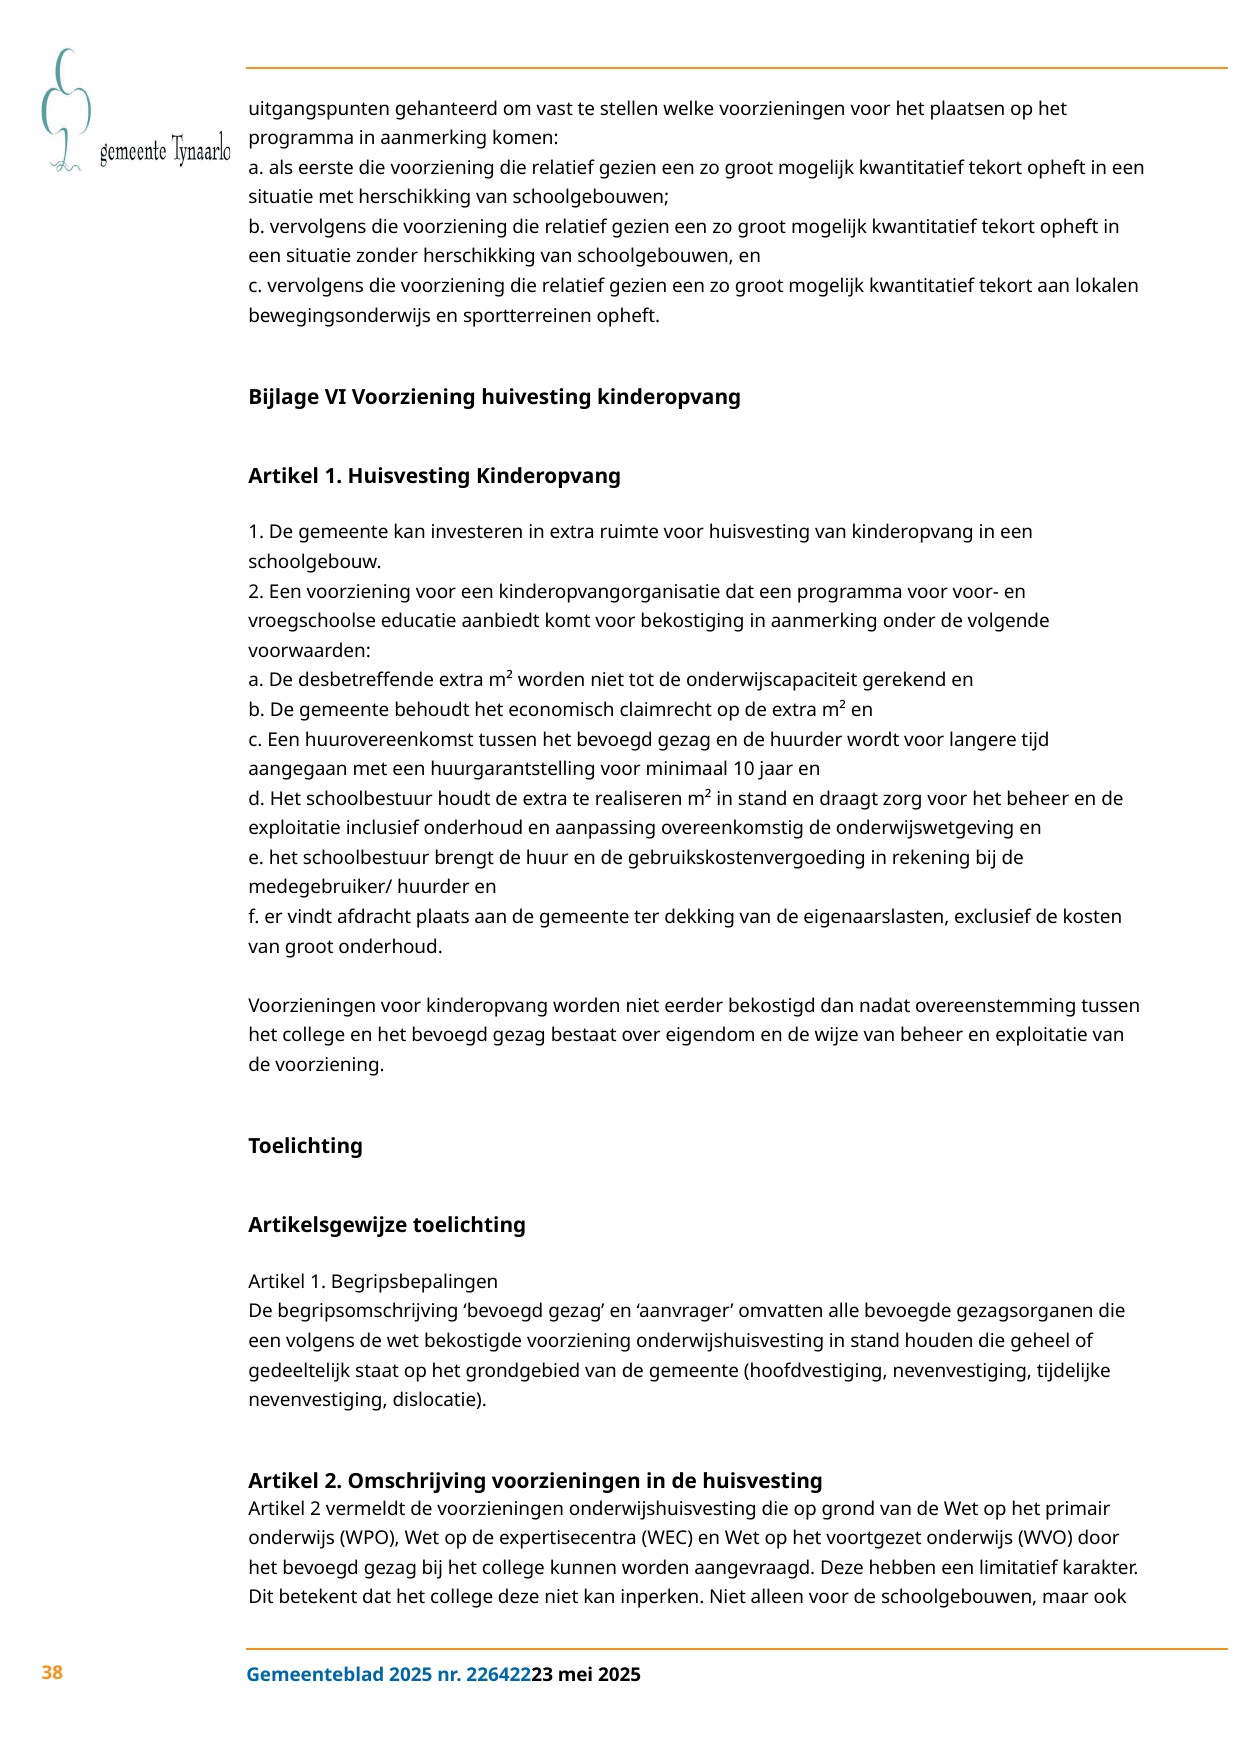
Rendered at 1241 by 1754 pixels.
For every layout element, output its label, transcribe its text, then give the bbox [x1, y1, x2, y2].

text c. Een huurovereenkomst tussen het bevoegd gezag en de huurder wordt voor langere tijd aangegaan met een huurgarantstelling voor minimaal 10 jaar en [248, 726, 1152, 781]
text Artikel 1. Huisvesting Kinderopvang [248, 461, 1152, 489]
text uitgangspunten gehanteerd om vast te stellen welke voorzieningen voor het plaatsen op het programma in aanmerking komen: [248, 95, 1152, 150]
text b. vervolgens die voorziening die relatief gezien een zo groot mogelijk kwantitatief tekort opheft in een situatie zonder herschikking van schoolgebouwen, en [248, 213, 1152, 268]
text Artikel 1. Begripsbepalingen [248, 1268, 1152, 1294]
text a. De desbetreffende extra m² worden niet tot de onderwijscapaciteit gerekend en [248, 667, 1152, 692]
picture [41, 47, 231, 172]
text Artikel 2. Omschrijving voorzieningen in de huisvesting [248, 1466, 1152, 1495]
text b. De gemeente behoudt het economisch claimrecht op de extra m² en [248, 696, 1152, 722]
text 2. Een voorziening voor een kinderopvangorganisatie dat een programma voor voor- en vroegschoolse educatie aanbiedt komt voor bekostiging in aanmerking onder de volgende voorwaarden: [248, 578, 1152, 663]
text c. vervolgens die voorziening die relatief gezien een zo groot mogelijk kwantitatief tekort aan lokalen bewegingsonderwijs en sportterreinen opheft. [248, 272, 1152, 328]
text Bijlage VI Voorziening huivesting kinderopvang [248, 382, 1152, 410]
text a. als eerste die voorziening die relatief gezien een zo groot mogelijk kwantitatief tekort opheft in een situatie met herschikking van schoolgebouwen; [248, 154, 1152, 209]
text De begripsomschrijving ‘bevoegd gezag’ en ‘aanvrager’ omvatten alle bevoegde gezagsorganen die een volgens de wet bekostigde voorziening onderwijshuisvesting in stand houden die geheel of gedeeltelijk staat op het grondgebied van de gemeente (hoofdvestiging, nevenvestiging, tijdelijke nevenvestiging, dislocatie). [248, 1298, 1152, 1412]
text Artikelsgewijze toelichting [248, 1210, 1152, 1238]
text e. het schoolbestuur brengt de huur en de gebruikskostenvergoeding in rekening bij de medegebruiker/ huurder en [248, 844, 1152, 899]
text Voorzieningen voor kinderopvang worden niet eerder bekostigd dan nadat overeenstemming tussen het college en het bevoegd gezag bestaat over eigendom en de wijze van beheer en exploitatie van de voorziening. [248, 992, 1152, 1077]
text Toelichting [248, 1131, 1152, 1160]
text d. Het schoolbestuur houdt de extra te realiseren m² in stand en draagt zorg voor het beheer en de exploitatie inclusief onderhoud en aanpassing overeenkomstig de onderwijswetgeving en [248, 785, 1152, 840]
text f. er vindt afdracht plaats aan de gemeente ter dekking van de eigenaarslasten, exclusief de kosten van groot onderhoud. [248, 903, 1152, 959]
text Artikel 2 vermeldt de voorzieningen onderwijshuisvesting die op grond van de Wet op het primair onderwijs (WPO), Wet op de expertisecentra (WEC) en Wet op het voortgezet onderwijs (WVO) door het bevoegd gezag bij het college kunnen worden aangevraagd. Deze hebben een limitatief karakter. Dit betekent dat het college deze niet kan inperken. Niet alleen voor de schoolgebouwen, maar ook [248, 1495, 1152, 1609]
text 1. De gemeente kan investeren in extra ruimte voor huisvesting van kinderopvang in een schoolgebouw. [248, 519, 1152, 574]
